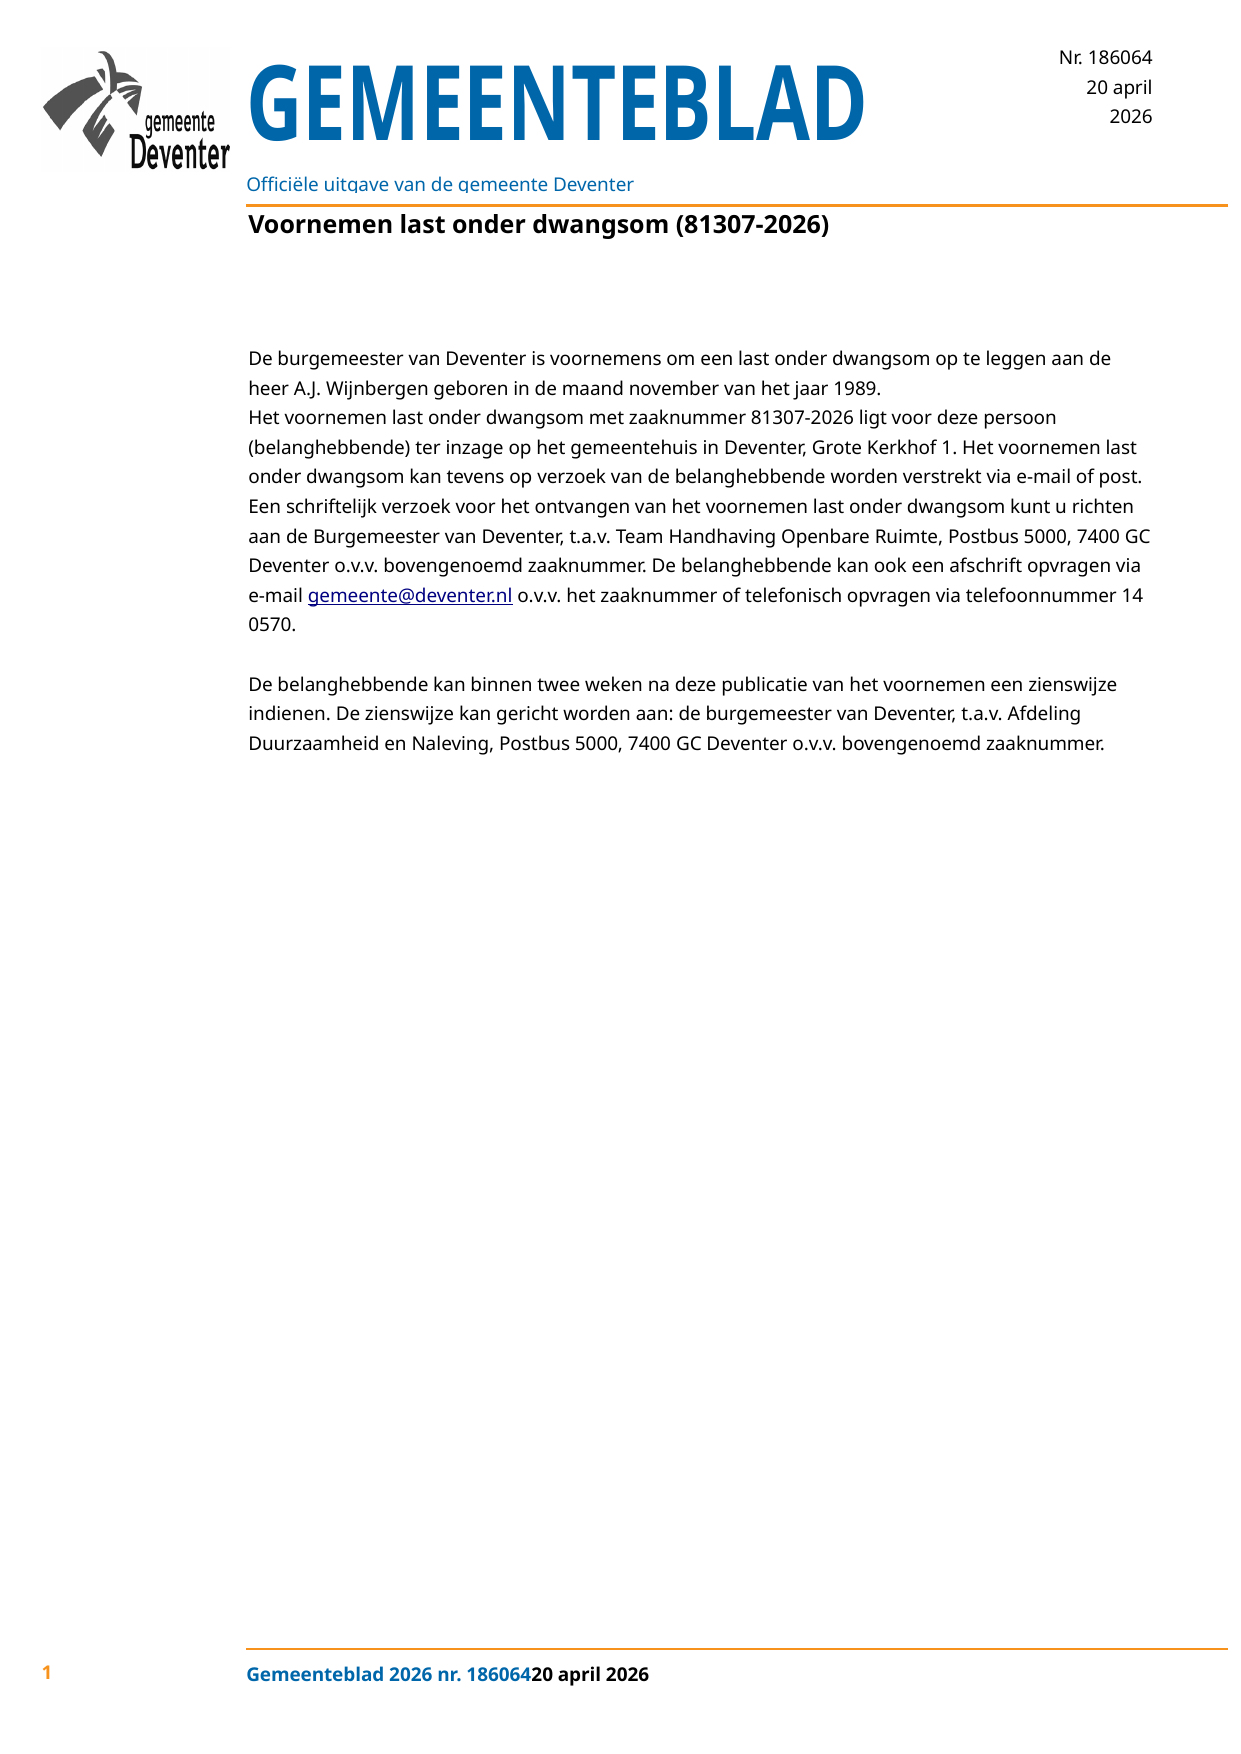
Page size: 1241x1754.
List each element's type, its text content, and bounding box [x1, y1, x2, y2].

text Voornemen last onder dwangsom (81307-2026) [248, 207, 1152, 241]
text De burgemeester van Deventer is voornemens om een last onder dwangsom op te leggen aan de heer A.J. Wijnbergen geboren in de maand november van het jaar 1989. [248, 345, 1152, 401]
picture [41, 47, 231, 172]
text Het voornemen last onder dwangsom met zaaknummer 81307-2026 ligt voor deze persoon (belanghebbende) ter inzage op het gemeentehuis in Deventer, Grote Kerkhof 1. Het voornemen last onder dwangsom kan tevens op verzoek van de belanghebbende worden verstrekt via e-mail of post. Een schriftelijk verzoek voor het ontvangen van het voornemen last onder dwangsom kunt u richten aan de Burgemeester van Deventer, t.a.v. Team Handhaving Openbare Ruimte, Postbus 5000, 7400 GC Deventer o.v.v. bovengenoemd zaaknummer. De belanghebbende kan ook een afschrift opvragen via e-mail gemeente@deventer.nl o.v.v. het zaaknummer of telefonisch opvragen via telefoonnummer 14 0570. [248, 404, 1152, 637]
text De belanghebbende kan binnen twee weken na deze publicatie van het voornemen een zienswijze indienen. De zienswijze kan gericht worden aan: de burgemeester van Deventer, t.a.v. Afdeling Duurzaamheid en Naleving, Postbus 5000, 7400 GC Deventer o.v.v. bovengenoemd zaaknummer. [248, 671, 1152, 756]
